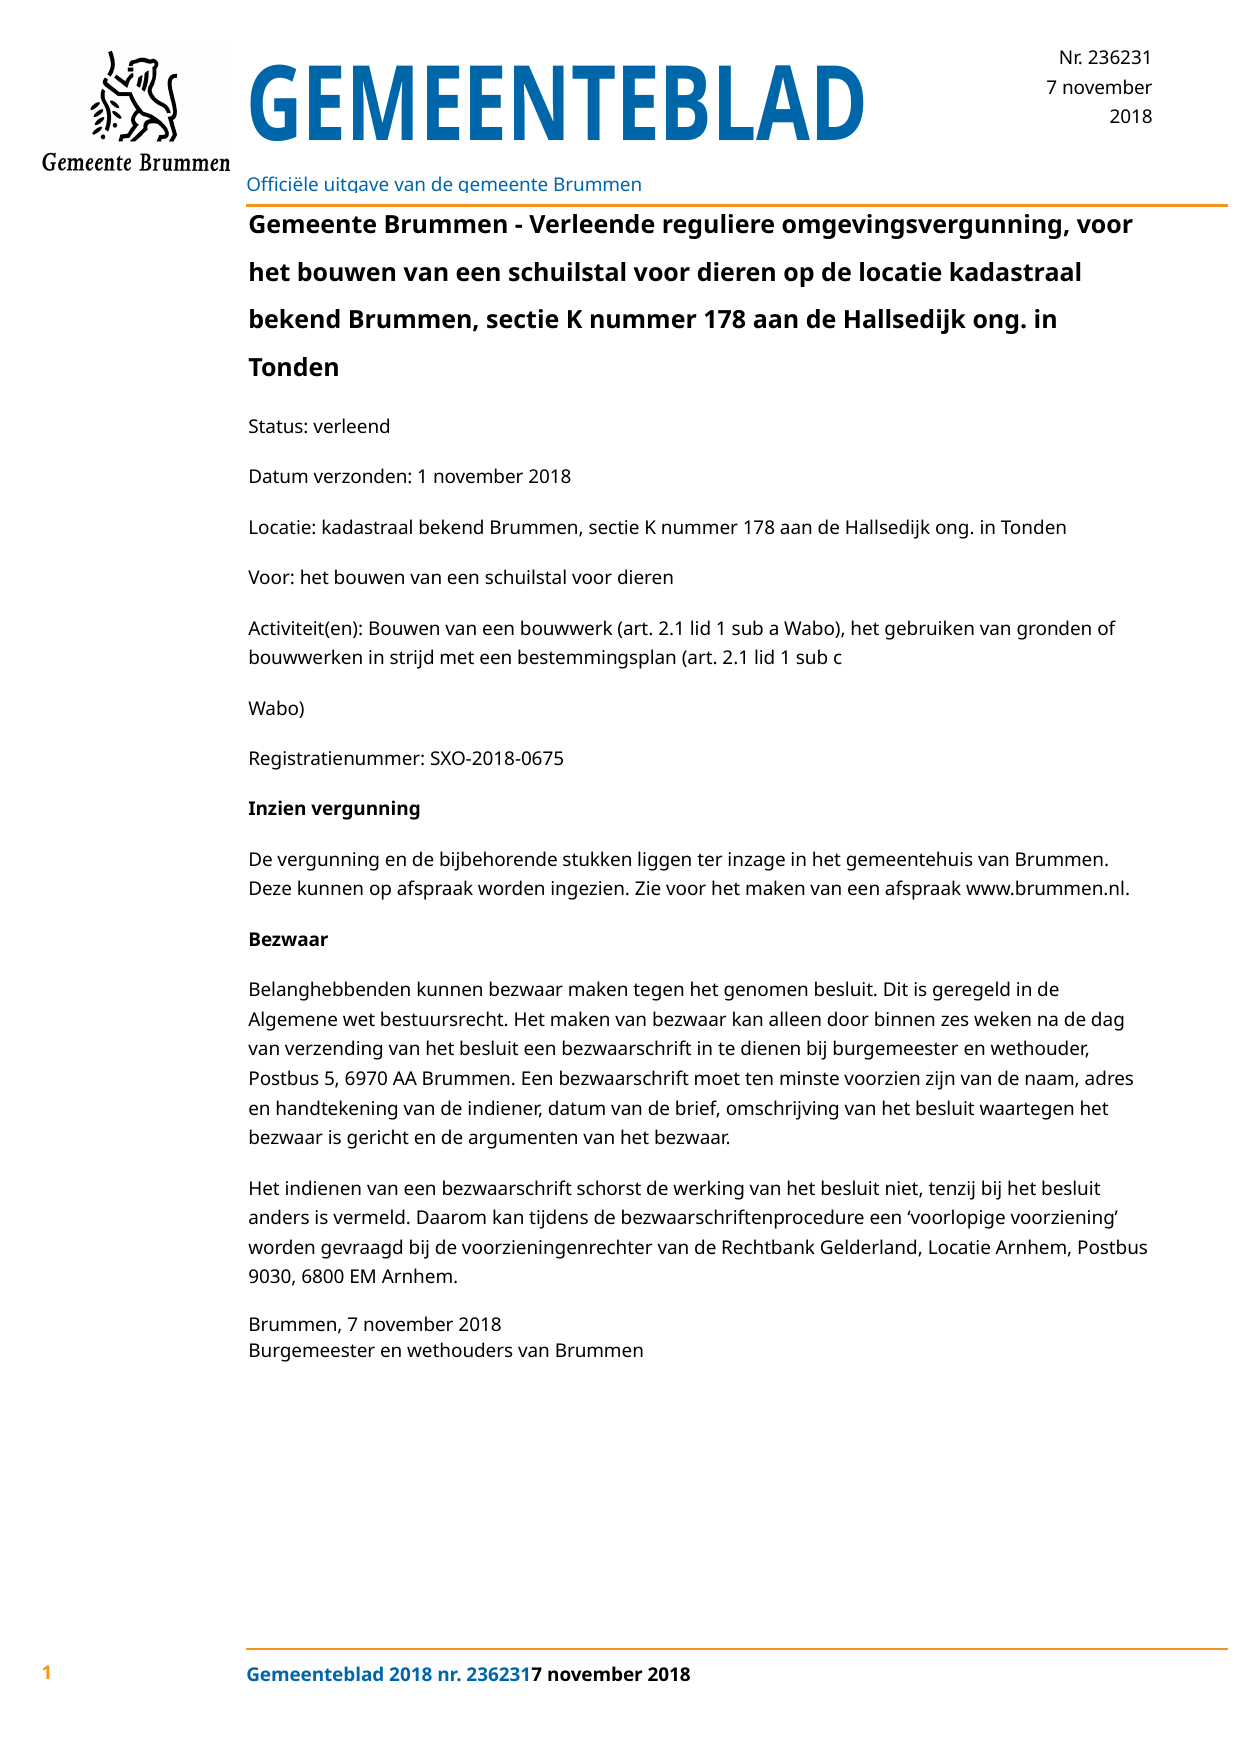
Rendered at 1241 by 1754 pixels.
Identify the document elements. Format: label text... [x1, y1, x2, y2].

picture [41, 47, 231, 172]
text Activiteit(en): Bouwen van een bouwwerk (art. 2.1 lid 1 sub a Wabo), het gebruiken van gronden of bouwwerken in strijd met een bestemmingsplan (art. 2.1 lid 1 sub c [248, 615, 1152, 670]
text Locatie: kadastraal bekend Brummen, sectie K nummer 178 aan de Hallsedijk ong. in Tonden [248, 514, 1152, 540]
text Voor: het bouwen van een schuilstal voor dieren [248, 564, 1152, 590]
text Burgemeester en wethouders van Brummen [248, 1337, 1152, 1363]
text Belanghebbenden kunnen bezwaar maken tegen het genomen besluit. Dit is geregeld in de Algemene wet bestuursrecht. Het maken van bezwaar kan alleen door binnen zes weken na de dag van verzending van het besluit een bezwaarschrift in te dienen bij burgemeester en wethouder, Postbus 5, 6970 AA Brummen. Een bezwaarschrift moet ten minste voorzien zijn van de naam, adres en handtekening van de indiener, datum van de brief, omschrijving van het besluit waartegen het bezwaar is gericht en de argumenten van het bezwaar. [248, 976, 1152, 1150]
text Registratienummer: SXO-2018-0675 [248, 745, 1152, 771]
text Brummen, 7 november 2018 [248, 1311, 1152, 1337]
text Datum verzonden: 1 november 2018 [248, 463, 1152, 489]
text Wabo) [248, 695, 1152, 721]
text Bezwaar [248, 926, 1152, 952]
text Inzien vergunning [248, 796, 1152, 821]
text Het indienen van een bezwaarschrift schorst de werking van het besluit niet, tenzij bij het besluit anders is vermeld. Daarom kan tijdens de bezwaarschriftenprocedure een ‘voorlopige voorziening’ worden gevraagd bij de voorzieningenrechter van de Rechtbank Gelderland, Locatie Arnhem, Postbus 9030, 6800 EM Arnhem. [248, 1175, 1152, 1289]
text Gemeente Brummen - Verleende reguliere omgevingsvergunning, voor het bouwen van een schuilstal voor dieren op de locatie kadastraal bekend Brummen, sectie K nummer 178 aan de Hallsedijk ong. in Tonden [248, 207, 1152, 384]
text De vergunning en de bijbehorende stukken liggen ter inzage in het gemeentehuis van Brummen. Deze kunnen op afspraak worden ingezien. Zie voor het maken van een afspraak www.brummen.nl. [248, 846, 1152, 901]
text Status: verleend [248, 413, 1152, 439]
